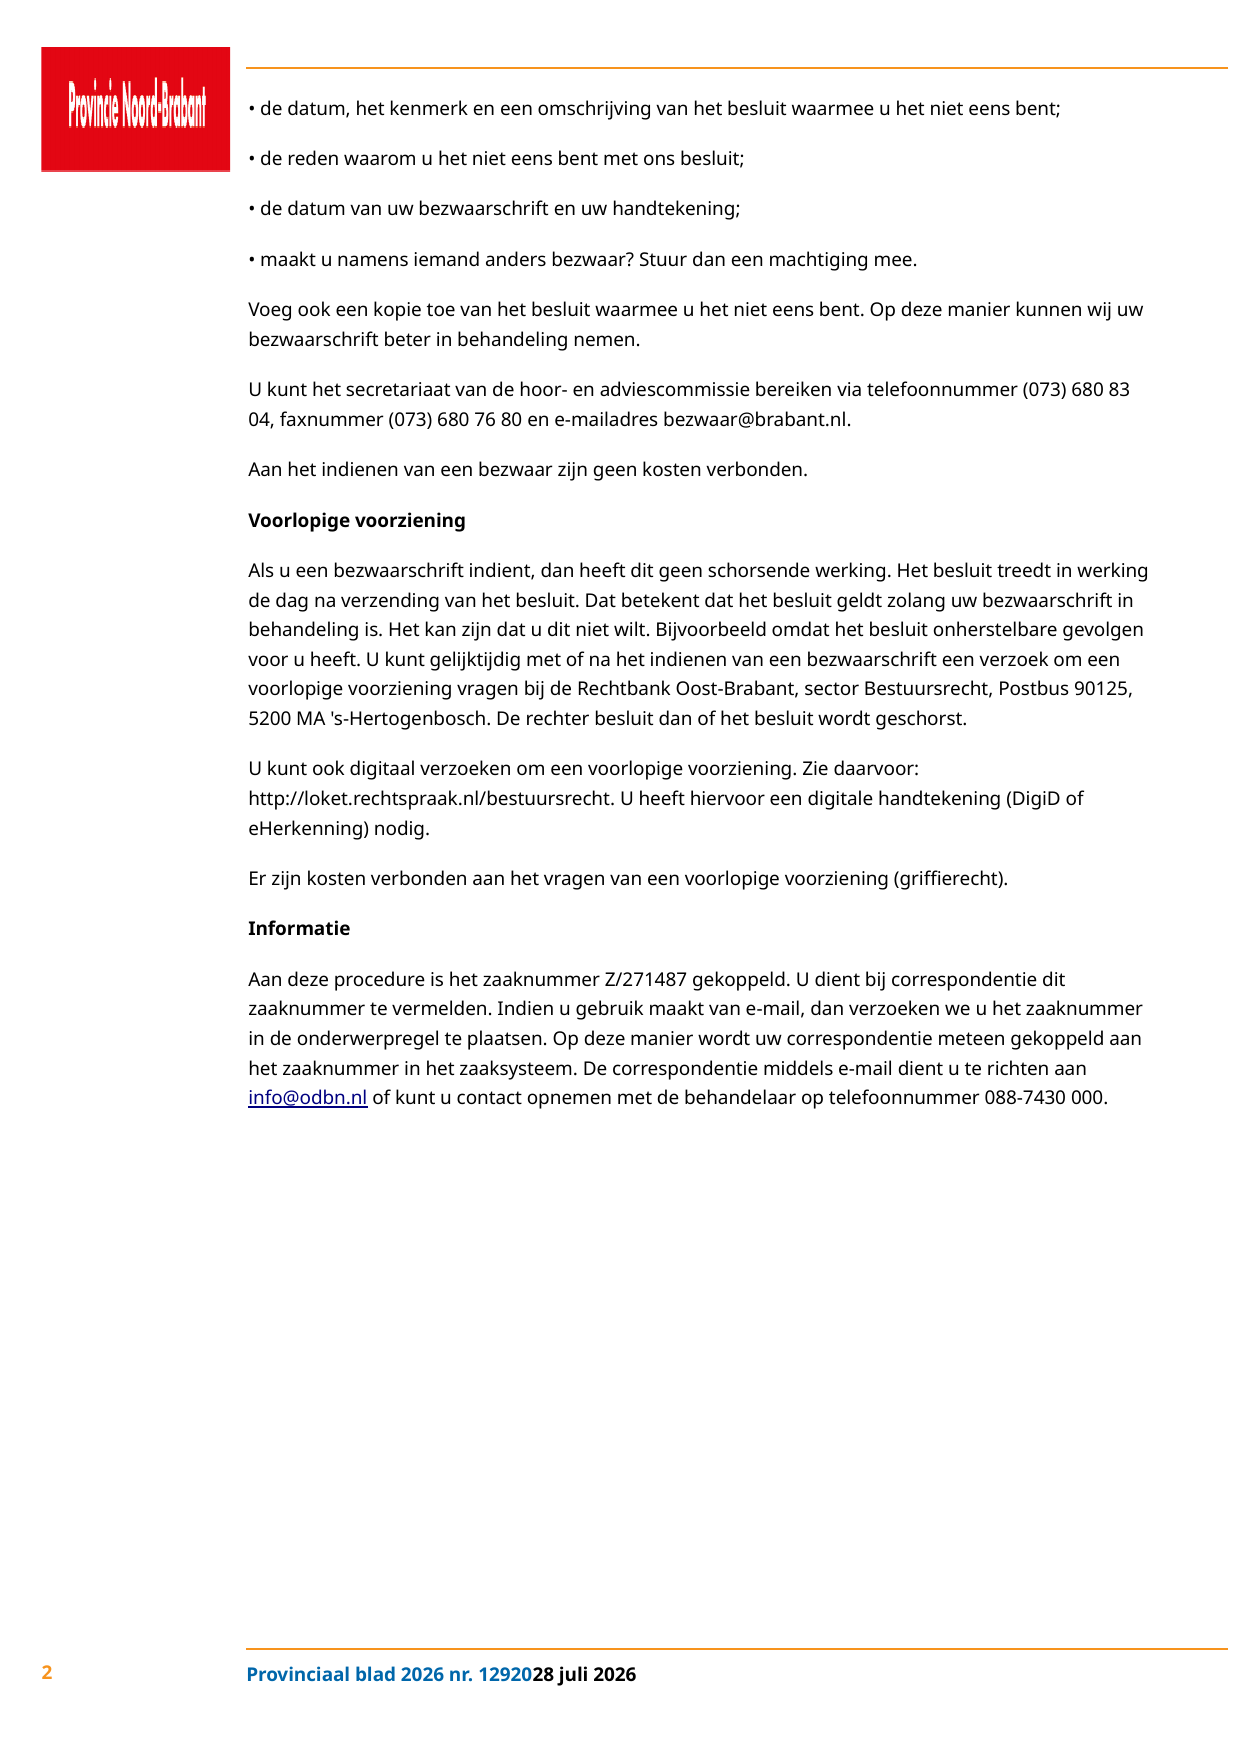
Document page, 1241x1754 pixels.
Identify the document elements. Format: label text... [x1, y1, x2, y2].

text Voeg ook een kopie toe van het besluit waarmee u het niet eens bent. Op deze manier kunnen wij uw bezwaarschrift beter in behandeling nemen. [248, 296, 1152, 352]
text • maakt u namens iemand anders bezwaar? Stuur dan een machtiging mee. [248, 246, 1152, 272]
text Informatie [248, 916, 1152, 941]
text U kunt ook digitaal verzoeken om een voorlopige voorziening. Zie daarvoor: http://loket.rechtspraak.nl/bestuursrecht. U heeft hiervoor een digitale handtekening (DigiD of eHerkenning) nodig. [248, 756, 1152, 841]
text U kunt het secretariaat van de hoor- en adviescommissie bereiken via telefoonnummer (073) 680 83 04, faxnummer (073) 680 76 80 en e-mailadres bezwaar@brabant.nl. [248, 376, 1152, 432]
text Voorlopige voorziening [248, 507, 1152, 533]
text Er zijn kosten verbonden aan het vragen van een voorlopige voorziening (griffierecht). [248, 865, 1152, 891]
text • de datum van uw bezwaarschrift en uw handtekening; [248, 196, 1152, 221]
text Aan het indienen van een bezwaar zijn geen kosten verbonden. [248, 456, 1152, 482]
picture [41, 47, 231, 172]
text Als u een bezwaarschrift indient, dan heeft dit geen schorsende werking. Het besluit treedt in werking de dag na verzending van het besluit. Dat betekent dat het besluit geldt zolang uw bezwaarschrift in behandeling is. Het kan zijn dat u dit niet wilt. Bijvoorbeeld omdat het besluit onherstelbare gevolgen voor u heeft. U kunt gelijktijdig met of na het indienen van een bezwaarschrift een verzoek om een voorlopige voorziening vragen bij de Rechtbank Oost-Brabant, sector Bestuursrecht, Postbus 90125, 5200 MA 's‑Hertogenbosch. De rechter besluit dan of het besluit wordt geschorst. [248, 557, 1152, 731]
text Aan deze procedure is het zaaknummer Z/271487 gekoppeld. U dient bij correspondentie dit zaaknummer te vermelden. Indien u gebruik maakt van e-mail, dan verzoeken we u het zaaknummer in de onderwerpregel te plaatsen. Op deze manier wordt uw correspondentie meteen gekoppeld aan het zaaknummer in het zaaksysteem. De correspondentie middels e-mail dient u te richten aan info@odbn.nl of kunt u contact opnemen met de behandelaar op telefoonnummer 088-7430 000. [248, 966, 1152, 1110]
text • de datum, het kenmerk en een omschrijving van het besluit waarmee u het niet eens bent; [248, 95, 1152, 121]
text • de reden waarom u het niet eens bent met ons besluit; [248, 145, 1152, 171]
